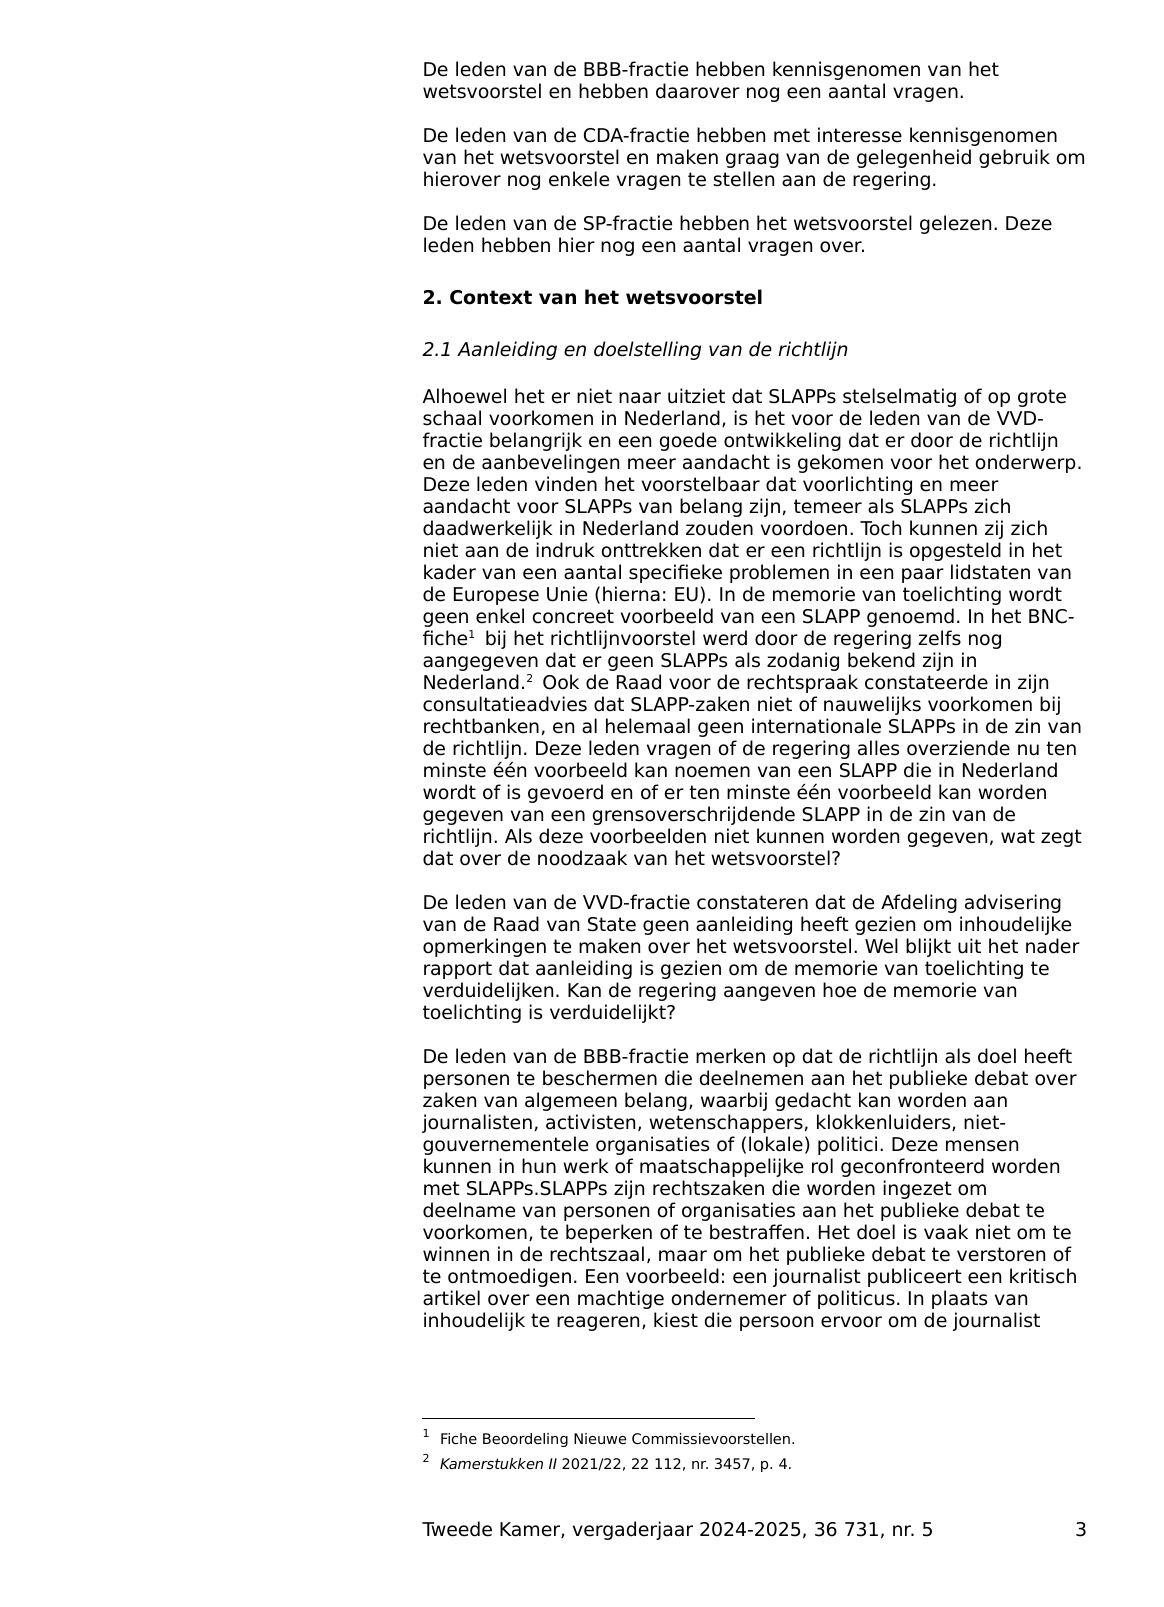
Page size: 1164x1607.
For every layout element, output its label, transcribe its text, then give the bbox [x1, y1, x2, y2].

subtitle 2. Context van het wetsvoorstel [422, 287, 1087, 309]
text De leden van de BBB-fractie merken op dat de richtlijn als doel heeft personen te beschermen die deelnemen aan het publieke debat over zaken van algemeen belang, waarbij gedacht kan worden aan journalisten, activisten, wetenschappers, klokkenluiders, niet-gouvernementele organisaties of (lokale) politici. Deze mensen kunnen in hun werk of maatschappelijke rol geconfronteerd worden met SLAPPs.SLAPPs zijn rechtszaken die worden ingezet om deelname van personen of organisaties aan het publieke debat te voorkomen, te beperken of te bestraffen. Het doel is vaak niet om te winnen in de rechtszaal, maar om het publieke debat te verstoren of te ontmoedigen. Een voorbeeld: een journalist publiceert een kritisch artikel over een machtige ondernemer of politicus. In plaats van inhoudelijk te reageren, kiest die persoon ervoor om de journalist [422, 1046, 1087, 1332]
text Alhoewel het er niet naar uitziet dat SLAPPs stelselmatig of op grote schaal voorkomen in Nederland, is het voor de leden van de VVD-fractie belangrijk en een goede ontwikkeling dat er door de richtlijn en de aanbevelingen meer aandacht is gekomen voor het onderwerp. Deze leden vinden het voorstelbaar dat voorlichting en meer aandacht voor SLAPPs van belang zijn, temeer als SLAPPs zich daadwerkelijk in Nederland zouden voordoen. Toch kunnen zij zich niet aan de indruk onttrekken dat er een richtlijn is opgesteld in het kader van een aantal specifieke problemen in een paar lidstaten van de Europese Unie (hierna: EU). In de memorie van toelichting wordt geen enkel concreet voorbeeld van een SLAPP genoemd. In het BNC-fiche bij het richtlijnvoorstel werd door de regering zelfs nog aangegeven dat er geen SLAPPs als zodanig bekend zijn in Nederland. Ook de Raad voor de rechtspraak constateerde in zijn consultatieadvies dat SLAPP-zaken niet of nauwelijks voorkomen bij rechtbanken, en al helemaal geen internationale SLAPPs in de zin van de richtlijn. Deze leden vragen of de regering alles overziende nu ten minste één voorbeeld kan noemen van een SLAPP die in Nederland wordt of is gevoerd en of er ten minste één voorbeeld kan worden gegeven van een grensoverschrijdende SLAPP in de zin van de richtlijn. Als deze voorbeelden niet kunnen worden gegeven, wat zegt dat over de noodzaak van het wetsvoorstel? [422, 386, 1087, 870]
subtitle 2.1 Aanleiding en doelstelling van de richtlijn [422, 339, 1087, 361]
text Kamerstukken II 2021/22, 22 112, nr. 3457, p. 4. [422, 1452, 1087, 1474]
text De leden van de CDA-fractie hebben met interesse kennisgenomen van het wetsvoorstel en maken graag van de gelegenheid gebruik om hierover nog enkele vragen te stellen aan de regering. [422, 125, 1087, 191]
text De leden van de BBB-fractie hebben kennisgenomen van het wetsvoorstel en hebben daarover nog een aantal vragen. [422, 59, 1087, 103]
text De leden van de SP-fractie hebben het wetsvoorstel gelezen. Deze leden hebben hier nog een aantal vragen over. [422, 213, 1087, 257]
text De leden van de VVD-fractie constateren dat de Afdeling advisering van de Raad van State geen aanleiding heeft gezien om inhoudelijke opmerkingen te maken over het wetsvoorstel. Wel blijkt uit het nader rapport dat aanleiding is gezien om de memorie van toelichting te verduidelijken. Kan de regering aangeven hoe de memorie van toelichting is verduidelijkt? [422, 892, 1087, 1024]
text Fiche Beoordeling Nieuwe Commissievoorstellen. [422, 1427, 1087, 1449]
